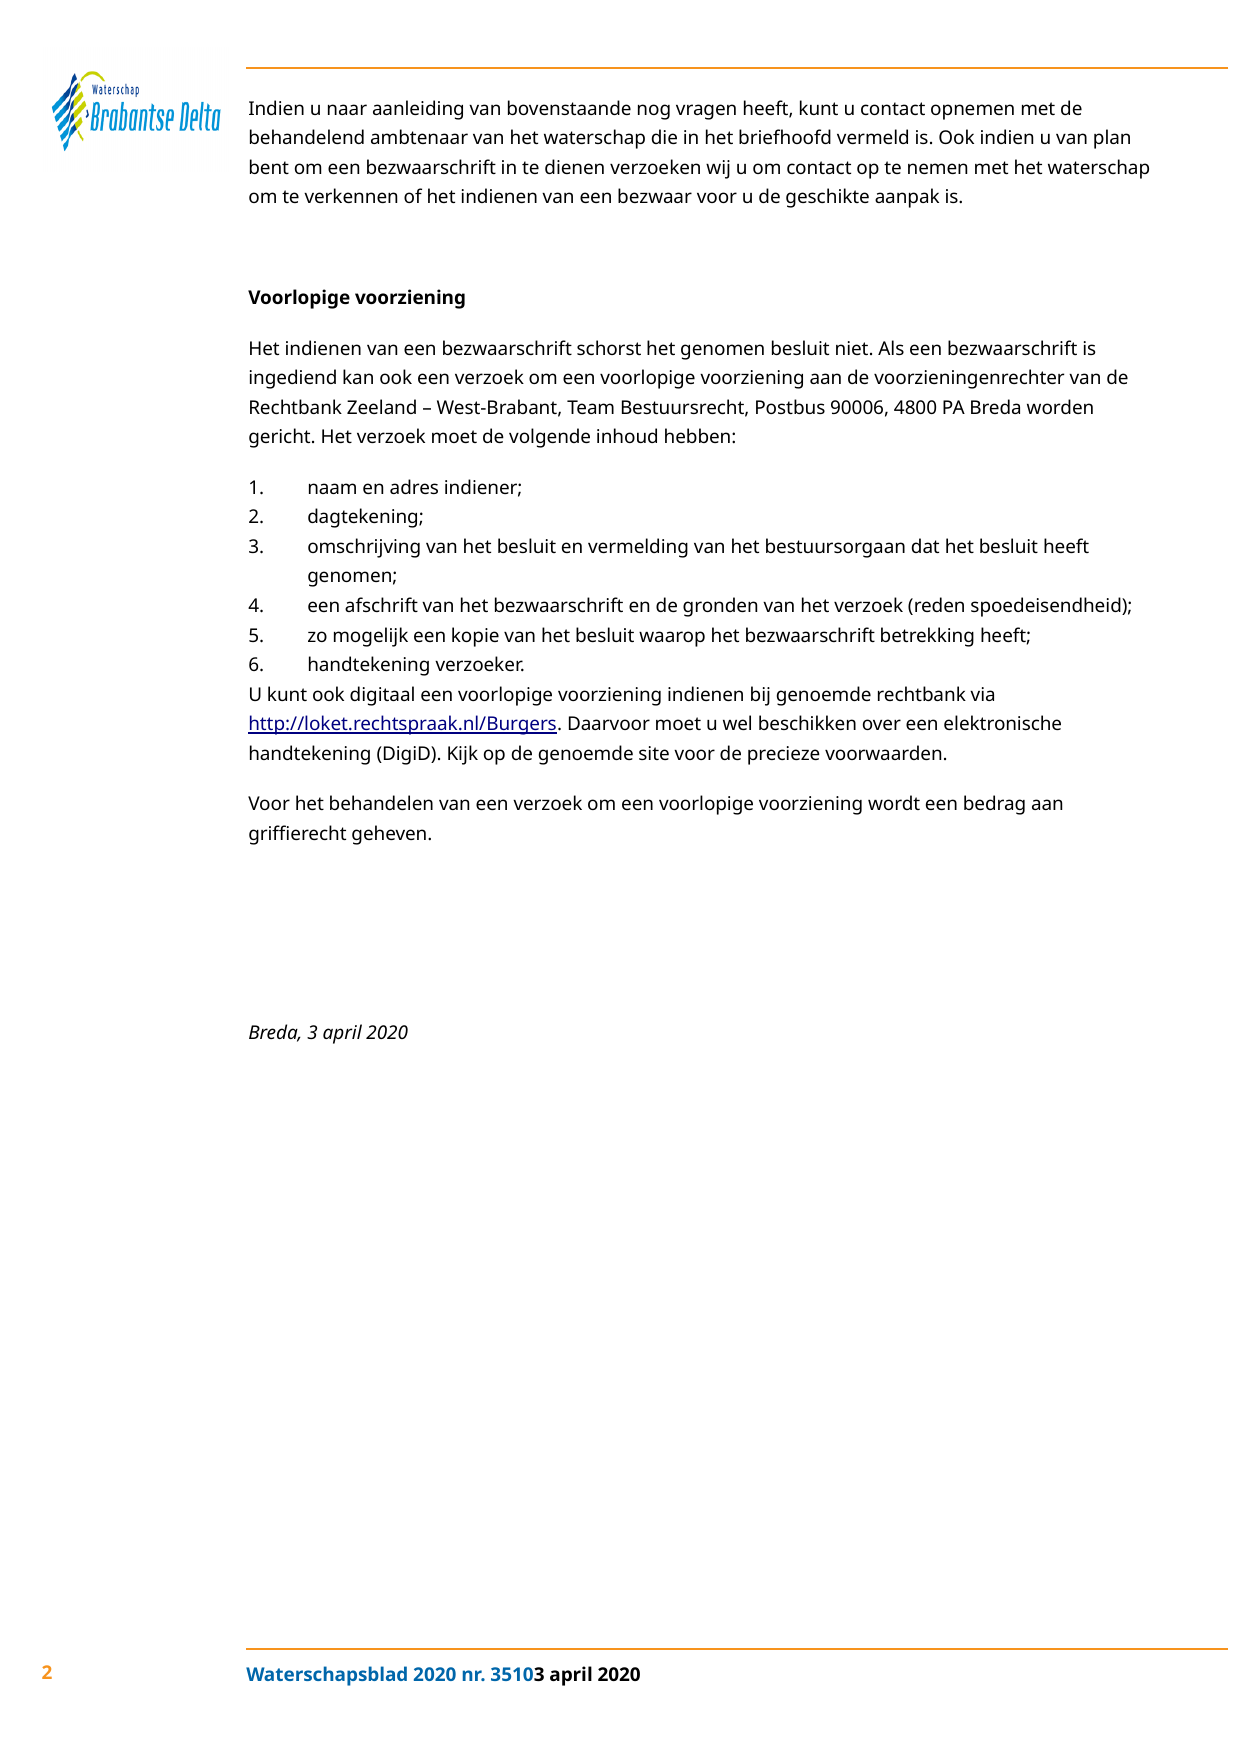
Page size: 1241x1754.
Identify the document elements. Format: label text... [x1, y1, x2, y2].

picture [41, 47, 231, 172]
list zo mogelijk een kopie van het besluit waarop het bezwaarschrift betrekking heeft; [248, 622, 1152, 648]
text U kunt ook digitaal een voorlopige voorziening indienen bij genoemde rechtbank via http://loket.rechtspraak.nl/Burgers. Daarvoor moet u wel beschikken over een elektronische handtekening (DigiD). Kijk op de genoemde site voor de precieze voorwaarden. [248, 681, 1152, 766]
text Voor het behandelen van een verzoek om een voorlopige voorziening wordt een bedrag aan griffierecht geheven. [248, 791, 1152, 846]
list naam en adres indiener; [248, 474, 1152, 500]
list handtekening verzoeker. [248, 651, 1152, 677]
list dagtekening; [248, 503, 1152, 529]
text Het indienen van een bezwaarschrift schorst het genomen besluit niet. Als een bezwaarschrift is ingediend kan ook een verzoek om een voorlopige voorziening aan de voorzieningenrechter van de Rechtbank Zeeland – West-Brabant, Team Bestuursrecht, Postbus 90006, 4800 PA Breda worden gericht. Het verzoek moet de volgende inhoud hebben: [248, 335, 1152, 449]
list omschrijving van het besluit en vermelding van het bestuursorgaan dat het besluit heeft genomen; [248, 533, 1152, 588]
text Voorlopige voorziening [248, 284, 1152, 310]
list een afschrift van het bezwaarschrift en de gronden van het verzoek (reden spoedeisendheid); [248, 592, 1152, 618]
text Indien u naar aanleiding van bovenstaande nog vragen heeft, kunt u contact opnemen met de behandelend ambtenaar van het waterschap die in het briefhoofd vermeld is. Ook indien u van plan bent om een bezwaarschrift in te dienen verzoeken wij u om contact op te nemen met het waterschap om te verkennen of het indienen van een bezwaar voor u de geschikte aanpak is. [248, 95, 1152, 209]
text Breda, 3 april 2020 [248, 1019, 1152, 1045]
